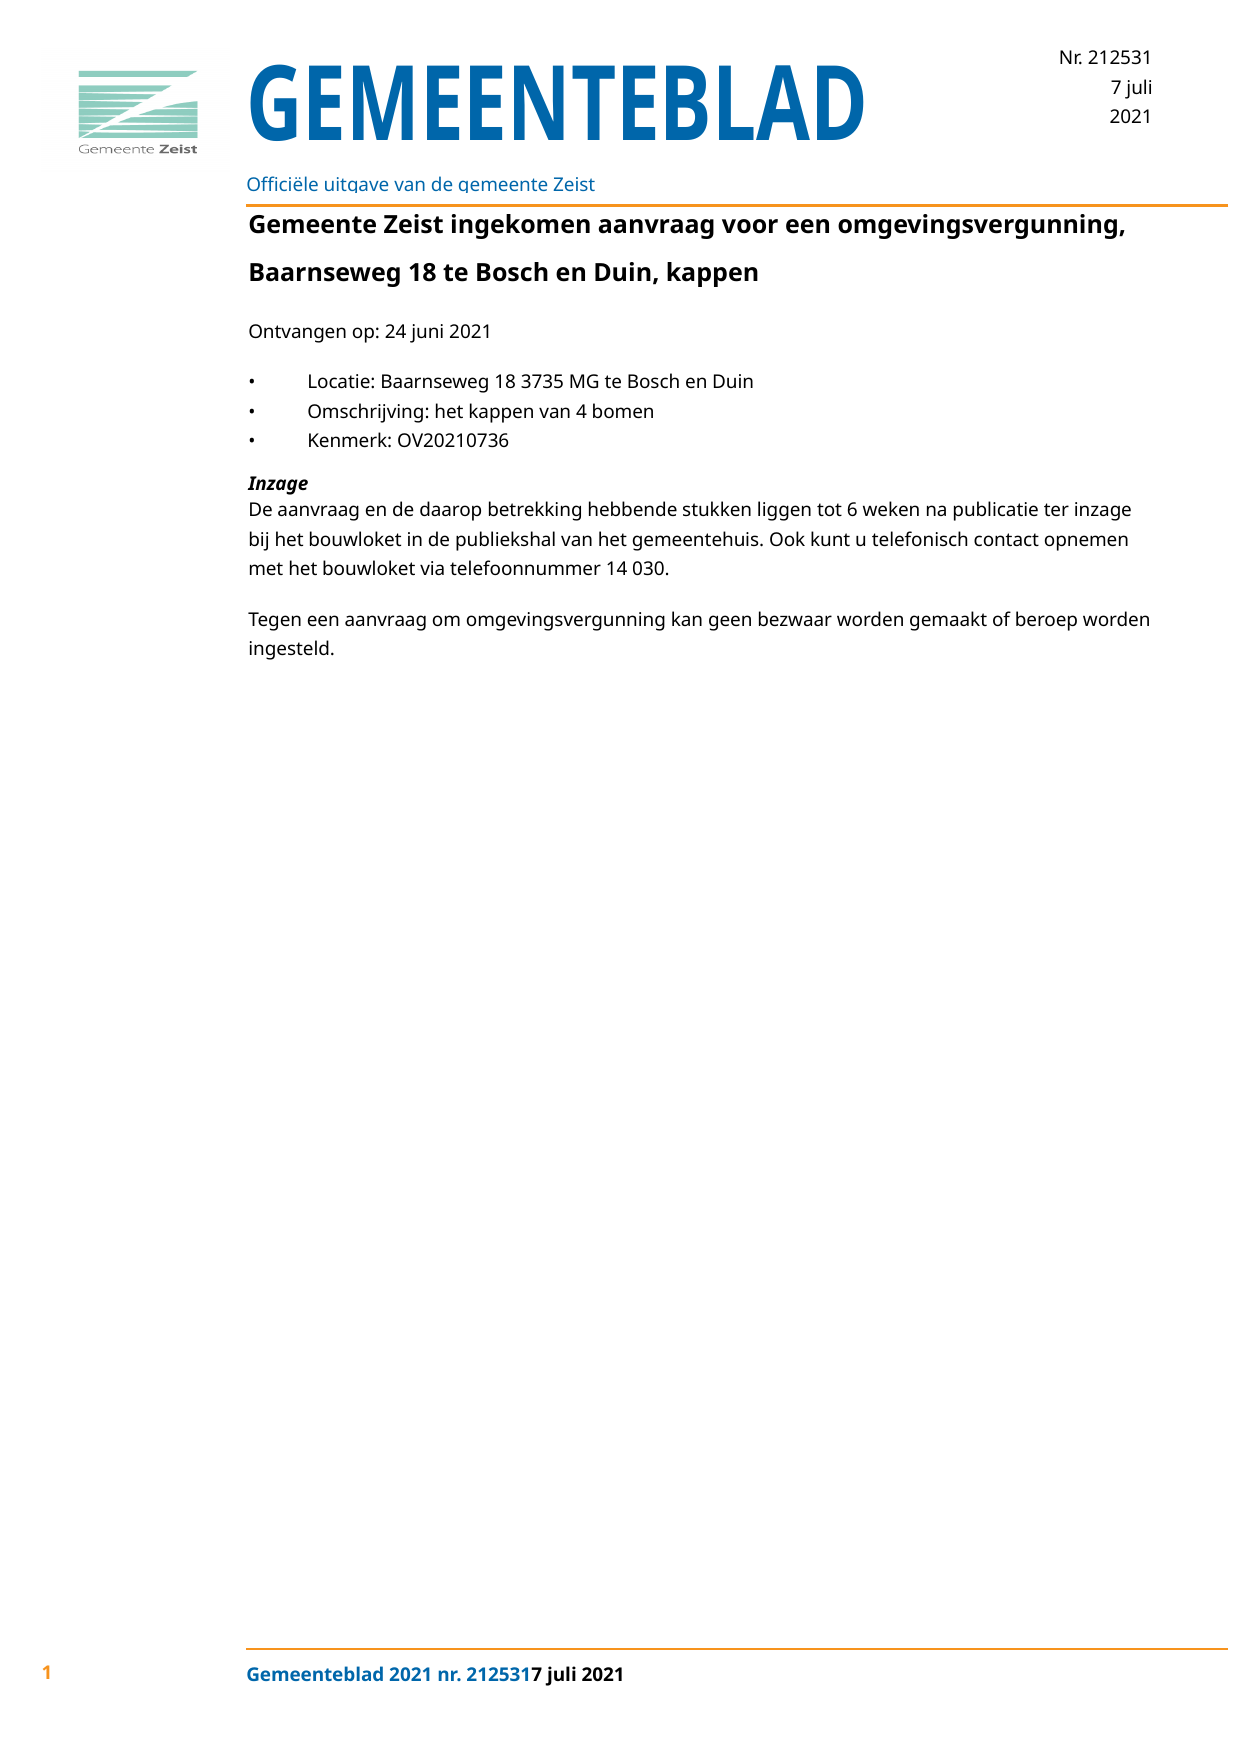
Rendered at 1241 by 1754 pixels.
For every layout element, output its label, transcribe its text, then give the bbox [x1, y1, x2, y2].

text Gemeente Zeist ingekomen aanvraag voor een omgevingsvergunning, Baarnseweg 18 te Bosch en Duin, kappen [248, 207, 1152, 288]
picture [41, 47, 231, 172]
text Inzage [248, 471, 1152, 496]
text Tegen een aanvraag om omgevingsvergunning kan geen bezwaar worden gemaakt of beroep worden ingesteld. [248, 606, 1152, 661]
text Ontvangen op: 24 juni 2021 [248, 318, 1152, 344]
list Omschrijving: het kappen van 4 bomen [248, 398, 1152, 424]
text De aanvraag en de daarop betrekking hebbende stukken liggen tot 6 weken na publicatie ter inzage bij het bouwloket in de publiekshal van het gemeentehuis. Ook kunt u telefonisch contact opnemen met het bouwloket via telefoonnummer 14 030. [248, 496, 1152, 581]
list Kenmerk: OV20210736 [248, 427, 1152, 453]
list Locatie: Baarnseweg 18 3735 MG te Bosch en Duin [248, 368, 1152, 394]
